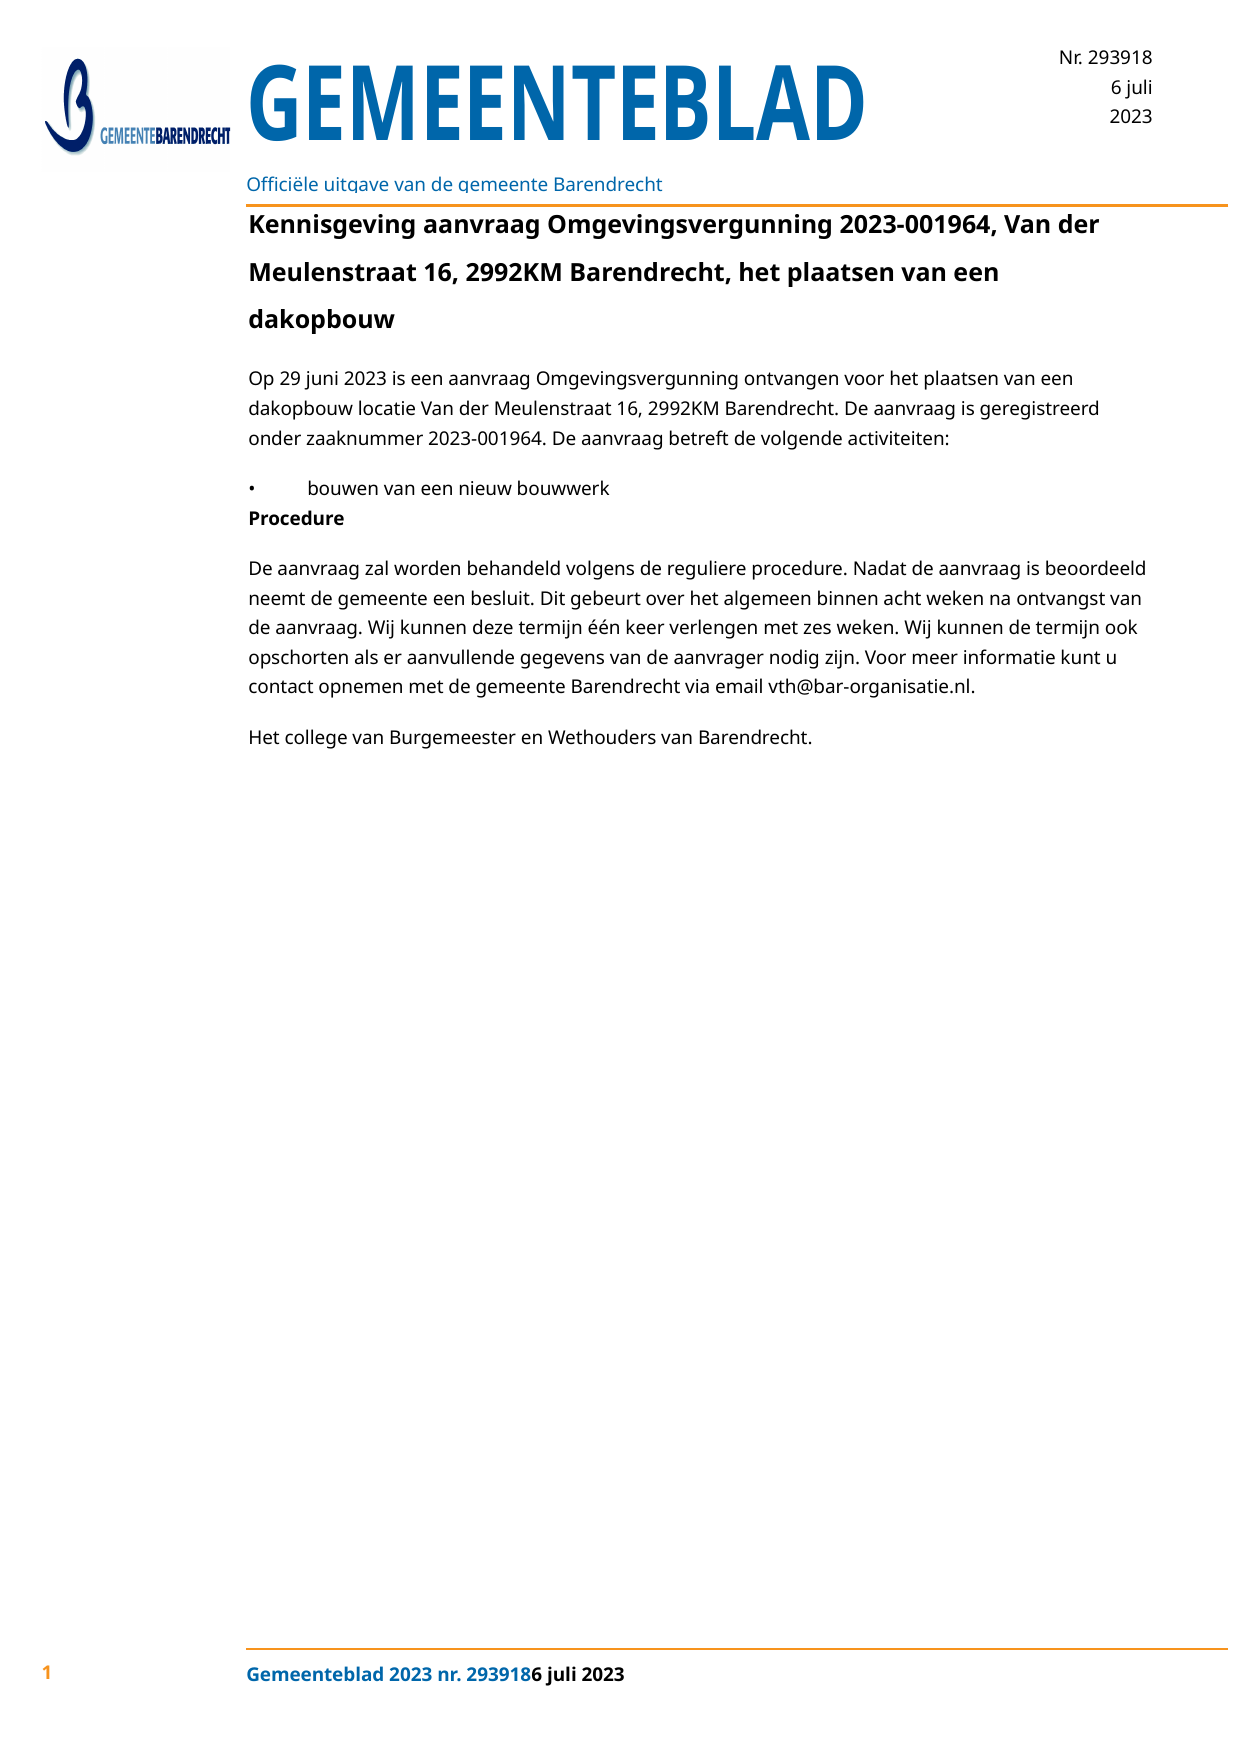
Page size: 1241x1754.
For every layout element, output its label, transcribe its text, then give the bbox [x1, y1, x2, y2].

text Het college van Burgemeester en Wethouders van Barendrecht. [248, 724, 1152, 749]
text Op 29 juni 2023 is een aanvraag Omgevingsvergunning ontvangen voor het plaatsen van een dakopbouw locatie Van der Meulenstraat 16, 2992KM Barendrecht. De aanvraag is geregistreerd onder zaaknummer 2023-001964. De aanvraag betreft de volgende activiteiten: [248, 366, 1152, 450]
picture [41, 47, 231, 172]
text Procedure [248, 505, 1152, 530]
text Kennisgeving aanvraag Omgevingsvergunning 2023-001964, Van der Meulenstraat 16, 2992KM Barendrecht, het plaatsen van een dakopbouw [248, 207, 1152, 336]
text De aanvraag zal worden behandeld volgens de reguliere procedure. Nadat de aanvraag is beoordeeld neemt de gemeente een besluit. Dit gebeurt over het algemeen binnen acht weken na ontvangst van de aanvraag. Wij kunnen deze termijn één keer verlengen met zes weken. Wij kunnen de termijn ook opschorten als er aanvullende gegevens van de aanvrager nodig zijn. Voor meer informatie kunt u contact opnemen met de gemeente Barendrecht via email vth@bar-organisatie.nl. [248, 555, 1152, 699]
list bouwen van een nieuw bouwwerk [248, 475, 1152, 501]
